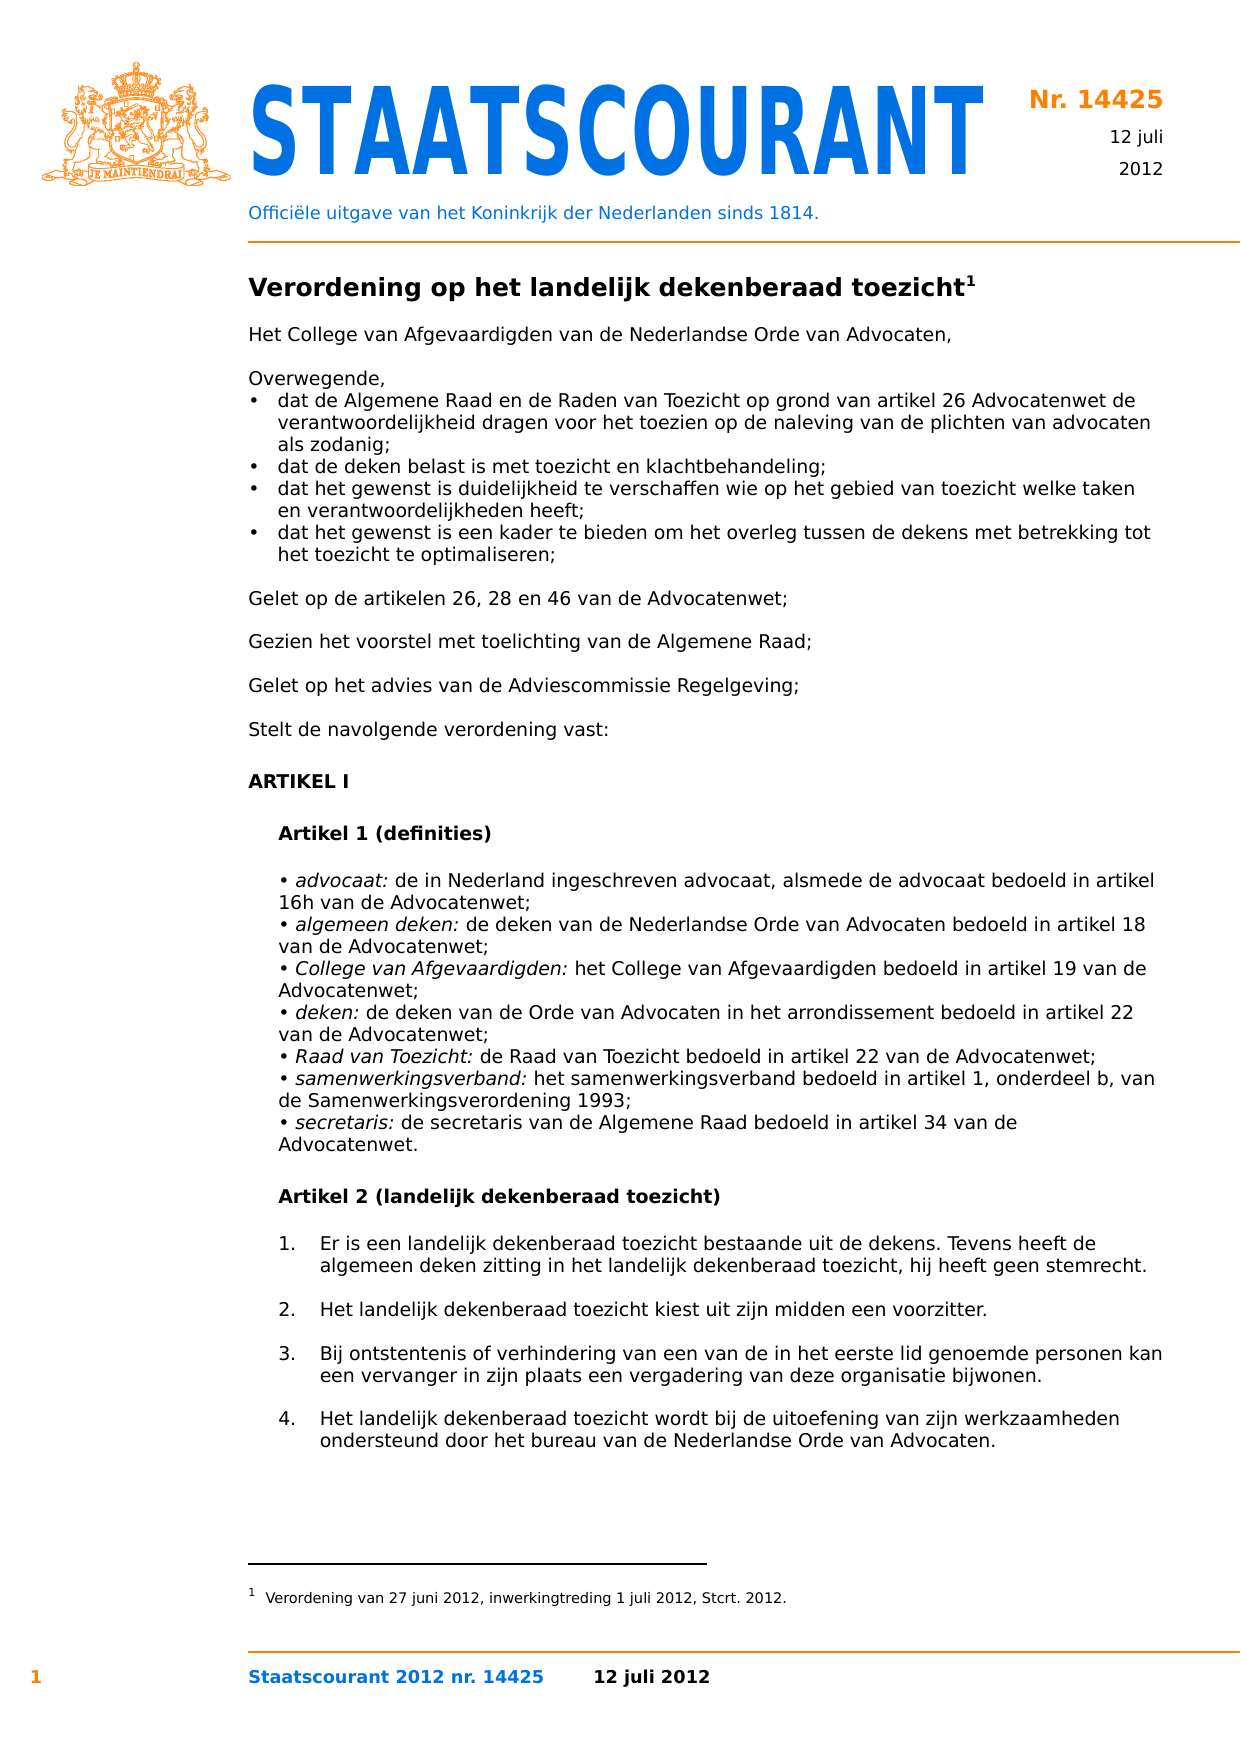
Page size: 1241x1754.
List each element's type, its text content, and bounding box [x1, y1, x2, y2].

subtitle Artikel 1 (definities) [278, 823, 1163, 845]
text 4. Het landelijk dekenberaad toezicht wordt bij de uitoefening van zijn werkzaamheden ondersteund door het bureau van de Nederlandse Orde van Advocaten. [278, 1408, 1163, 1452]
text • samenwerkingsverband: het samenwerkingsverband bedoeld in artikel 1, onderdeel b, van de Samenwerkingsverordening 1993; [278, 1068, 1163, 1112]
text • algemeen deken: de deken van de Nederlandse Orde van Advocaten bedoeld in artikel 18 van de Advocatenwet; [278, 914, 1163, 958]
text • advocaat: de in Nederland ingeschreven advocaat, alsmede de advocaat bedoeld in artikel 16h van de Advocatenwet; [278, 870, 1163, 914]
table_header [25, 62, 248, 241]
subtitle Artikel 2 (landelijk dekenberaad toezicht) [278, 1186, 1163, 1208]
text • Raad van Toezicht: de Raad van Toezicht bedoeld in artikel 22 van de Advocatenwet; [278, 1046, 1163, 1068]
text Gelet op de artikelen 26, 28 en 46 van de Advocatenwet; [248, 588, 1163, 609]
text • dat de Algemene Raad en de Raden van Toezicht op grond van artikel 26 Advocatenwet de verantwoordelijkheid dragen voor het toezien op de naleving van de plichten van advocaten als zodanig; [248, 390, 1163, 456]
text Stelt de navolgende verordening vast: [248, 719, 1163, 741]
text Gelet op het advies van de Adviescommissie Regelgeving; [248, 675, 1163, 697]
text 2. Het landelijk dekenberaad toezicht kiest uit zijn midden een voorzitter. [278, 1299, 1163, 1321]
text Verordening van 27 juni 2012, inwerkingtreding 1 juli 2012, Stcrt. 2012. [248, 1586, 1163, 1608]
table_header STAATSCOURANT [248, 62, 998, 203]
picture [41, 62, 231, 186]
text 1. Er is een landelijk dekenberaad toezicht bestaande uit de dekens. Tevens heeft de algemeen deken zitting in het landelijk dekenberaad toezicht, hij heeft geen stemrecht. [278, 1233, 1163, 1277]
text • College van Afgevaardigden: het College van Afgevaardigden bedoeld in artikel 19 van de Advocatenwet; [278, 958, 1163, 1002]
text Het College van Afgevaardigden van de Nederlandse Orde van Advocaten, [248, 324, 1163, 346]
subtitle Verordening op het landelijk dekenberaad toezicht [248, 273, 1163, 302]
text • dat het gewenst is duidelijkheid te verschaffen wie op het gebied van toezicht welke taken en verantwoordelijkheden heeft; [248, 478, 1163, 522]
table_cell 12 juli [998, 121, 1240, 153]
text • dat het gewenst is een kader te bieden om het overleg tussen de dekens met betrekking tot het toezicht te optimaliseren; [248, 522, 1163, 566]
text • secretaris: de secretaris van de Algemene Raad bedoeld in artikel 34 van de Advocatenwet. [278, 1112, 1163, 1156]
table_cell 2012 [998, 153, 1240, 203]
text Overwegende, [248, 368, 1163, 390]
text • dat de deken belast is met toezicht en klachtbehandeling; [248, 456, 1163, 478]
text 3. Bij ontstentenis of verhindering van een van de in het eerste lid genoemde personen kan een vervanger in zijn plaats een vergadering van deze organisatie bijwonen. [278, 1342, 1163, 1386]
subtitle ARTIKEL I [248, 771, 1163, 793]
text Gezien het voorstel met toelichting van de Algemene Raad; [248, 631, 1163, 653]
table_header Nr. 14425 [998, 62, 1240, 121]
table_cell Officiële uitgave van het Koninkrijk der Nederlanden sinds 1814. [248, 203, 1240, 241]
text • deken: de deken van de Orde van Advocaten in het arrondissement bedoeld in artikel 22 van de Advocatenwet; [278, 1002, 1163, 1046]
